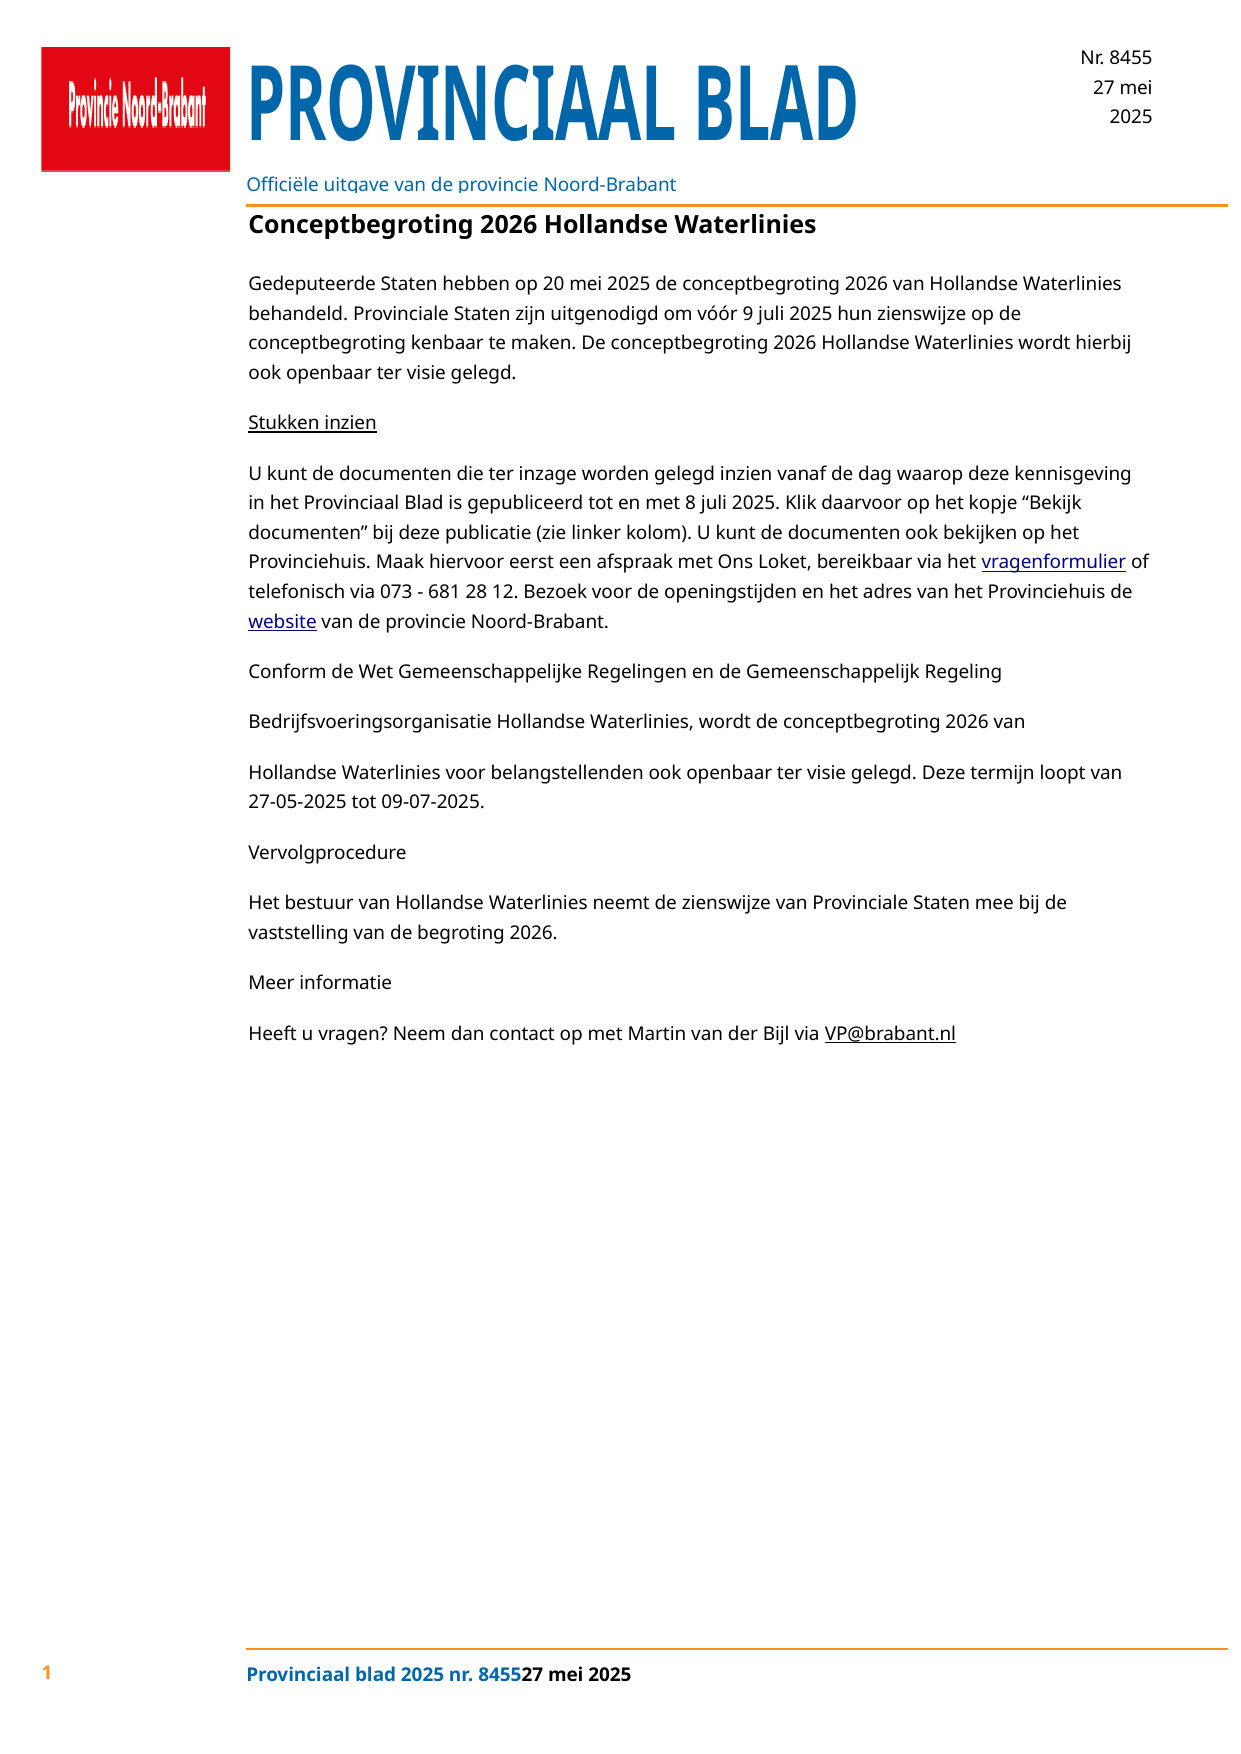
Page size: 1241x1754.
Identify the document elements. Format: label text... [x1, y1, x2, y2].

text Heeft u vragen? Neem dan contact op met Martin van der Bijl via VP@brabant.nl [248, 1020, 1152, 1046]
text Bedrijfsvoeringsorganisatie Hollandse Waterlinies, wordt de conceptbegroting 2026 van [248, 709, 1152, 734]
text Conform de Wet Gemeenschappelijke Regelingen en de Gemeenschappelijk Regeling [248, 658, 1152, 684]
text Stukken inzien [248, 409, 1152, 435]
text Hollandse Waterlinies voor belangstellenden ook openbaar ter visie gelegd. Deze termijn loopt van 27-05-2025 tot 09-07-2025. [248, 759, 1152, 814]
text Vervolgprocedure [248, 839, 1152, 865]
text Meer informatie [248, 969, 1152, 995]
text Conceptbegroting 2026 Hollandse Waterlinies [248, 207, 1152, 241]
picture [41, 47, 231, 172]
text Het bestuur van Hollandse Waterlinies neemt de zienswijze van Provinciale Staten mee bij de vaststelling van de begroting 2026. [248, 889, 1152, 945]
text U kunt de documenten die ter inzage worden gelegd inzien vanaf de dag waarop deze kennisgeving in het Provinciaal Blad is gepubliceerd tot en met 8 juli 2025. Klik daarvoor op het kopje “Bekijk documenten” bij deze publicatie (zie linker kolom). U kunt de documenten ook bekijken op het Provinciehuis. Maak hiervoor eerst een afspraak met Ons Loket, bereikbaar via het vragenformulier of telefonisch via 073 - 681 28 12. Bezoek voor de openingstijden en het adres van het Provinciehuis de website van de provincie Noord-Brabant. [248, 460, 1152, 633]
text Gedeputeerde Staten hebben op 20 mei 2025 de conceptbegroting 2026 van Hollandse Waterlinies behandeld. Provinciale Staten zijn uitgenodigd om vóór 9 juli 2025 hun zienswijze op de conceptbegroting kenbaar te maken. De conceptbegroting 2026 Hollandse Waterlinies wordt hierbij ook openbaar ter visie gelegd. [248, 270, 1152, 385]
